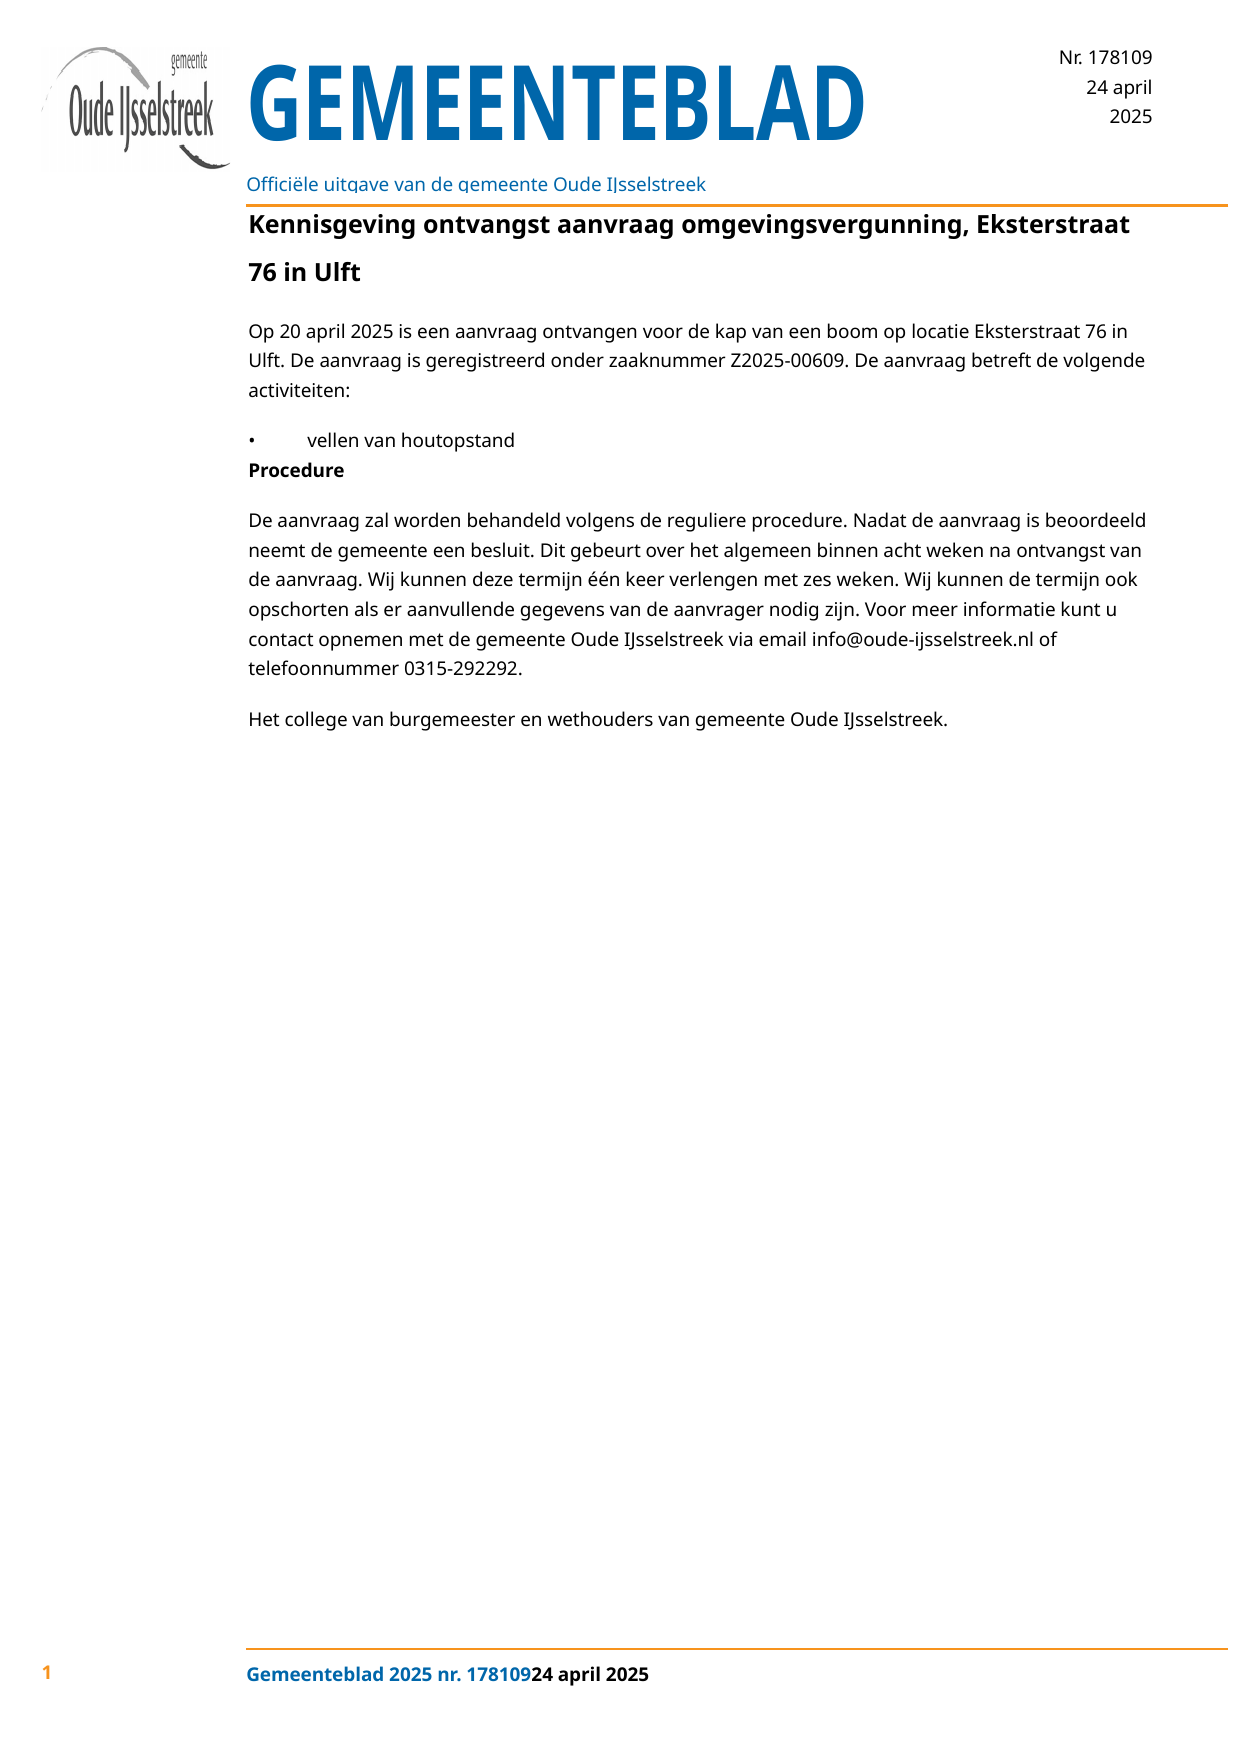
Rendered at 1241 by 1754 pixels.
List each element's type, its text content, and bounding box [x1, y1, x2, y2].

text Op 20 april 2025 is een aanvraag ontvangen voor de kap van een boom op locatie Eksterstraat 76 in Ulft. De aanvraag is geregistreerd onder zaaknummer Z2025-00609. De aanvraag betreft de volgende activiteiten: [248, 318, 1152, 403]
list vellen van houtopstand [248, 427, 1152, 453]
picture [41, 47, 231, 172]
text De aanvraag zal worden behandeld volgens de reguliere procedure. Nadat de aanvraag is beoordeeld neemt de gemeente een besluit. Dit gebeurt over het algemeen binnen acht weken na ontvangst van de aanvraag. Wij kunnen deze termijn één keer verlengen met zes weken. Wij kunnen de termijn ook opschorten als er aanvullende gegevens van de aanvrager nodig zijn. Voor meer informatie kunt u contact opnemen met de gemeente Oude IJsselstreek via email info@oude-ijsselstreek.nl of telefoonnummer 0315-292292. [248, 507, 1152, 681]
text Procedure [248, 457, 1152, 483]
text Kennisgeving ontvangst aanvraag omgevingsvergunning, Eksterstraat 76 in Ulft [248, 207, 1152, 288]
text Het college van burgemeester en wethouders van gemeente Oude IJsselstreek. [248, 706, 1152, 732]
